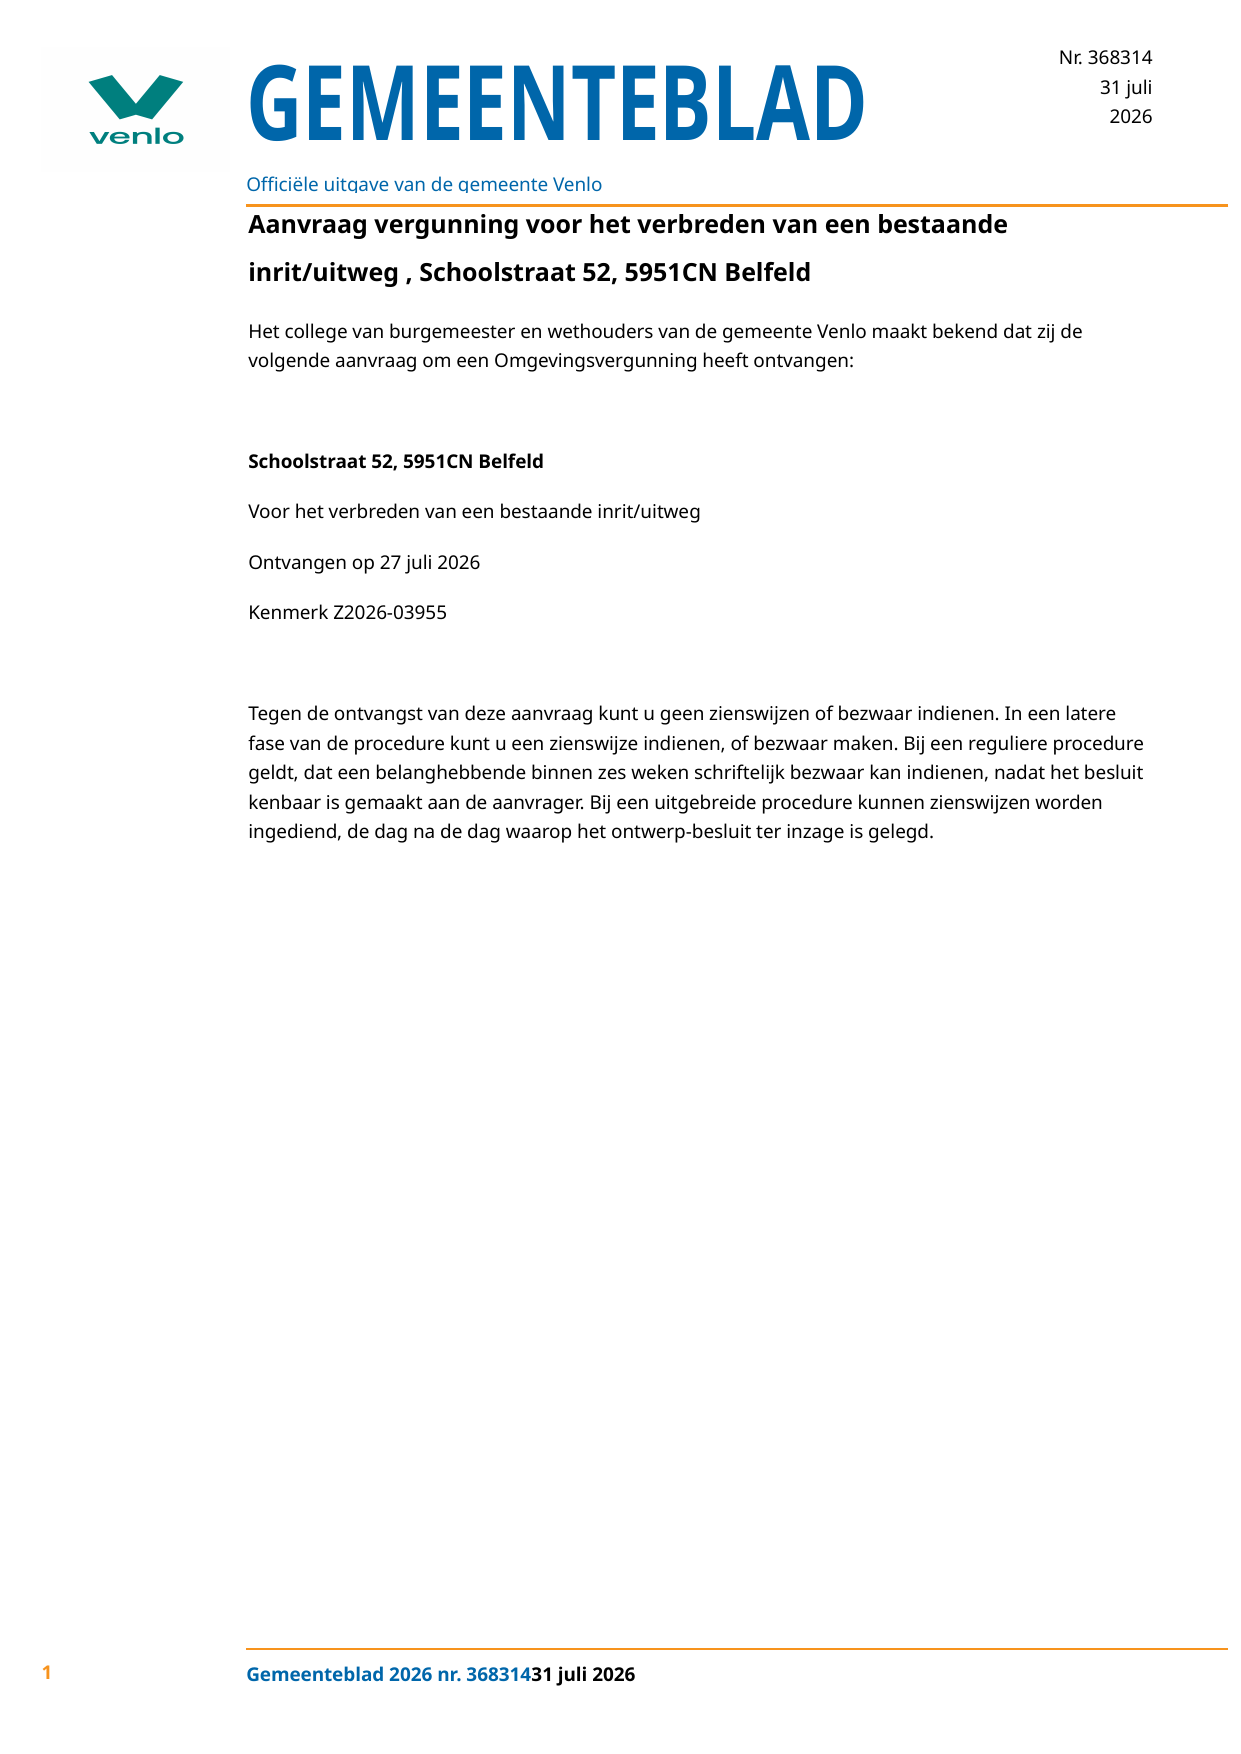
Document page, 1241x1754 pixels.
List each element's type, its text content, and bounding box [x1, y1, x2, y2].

text Kenmerk Z2026-03955 [248, 599, 1152, 625]
text Voor het verbreden van een bestaande inrit/uitweg [248, 499, 1152, 524]
text Schoolstraat 52, 5951CN Belfeld [248, 448, 1152, 474]
picture [41, 47, 231, 172]
text Het college van burgemeester en wethouders van de gemeente Venlo maakt bekend dat zij de volgende aanvraag om een Omgevingsvergunning heeft ontvangen: [248, 318, 1152, 373]
text Tegen de ontvangst van deze aanvraag kunt u geen zienswijzen of bezwaar indienen. In een latere fase van de procedure kunt u een zienswijze indienen, of bezwaar maken. Bij een reguliere procedure geldt, dat een belanghebbende binnen zes weken schriftelijk bezwaar kan indienen, nadat het besluit kenbaar is gemaakt aan de aanvrager. Bij een uitgebreide procedure kunnen zienswijzen worden ingediend, de dag na de dag waarop het ontwerp-besluit ter inzage is gelegd. [248, 700, 1152, 844]
text Aanvraag vergunning voor het verbreden van een bestaande inrit/uitweg , Schoolstraat 52, 5951CN Belfeld [248, 207, 1152, 288]
text Ontvangen op 27 juli 2026 [248, 549, 1152, 575]
